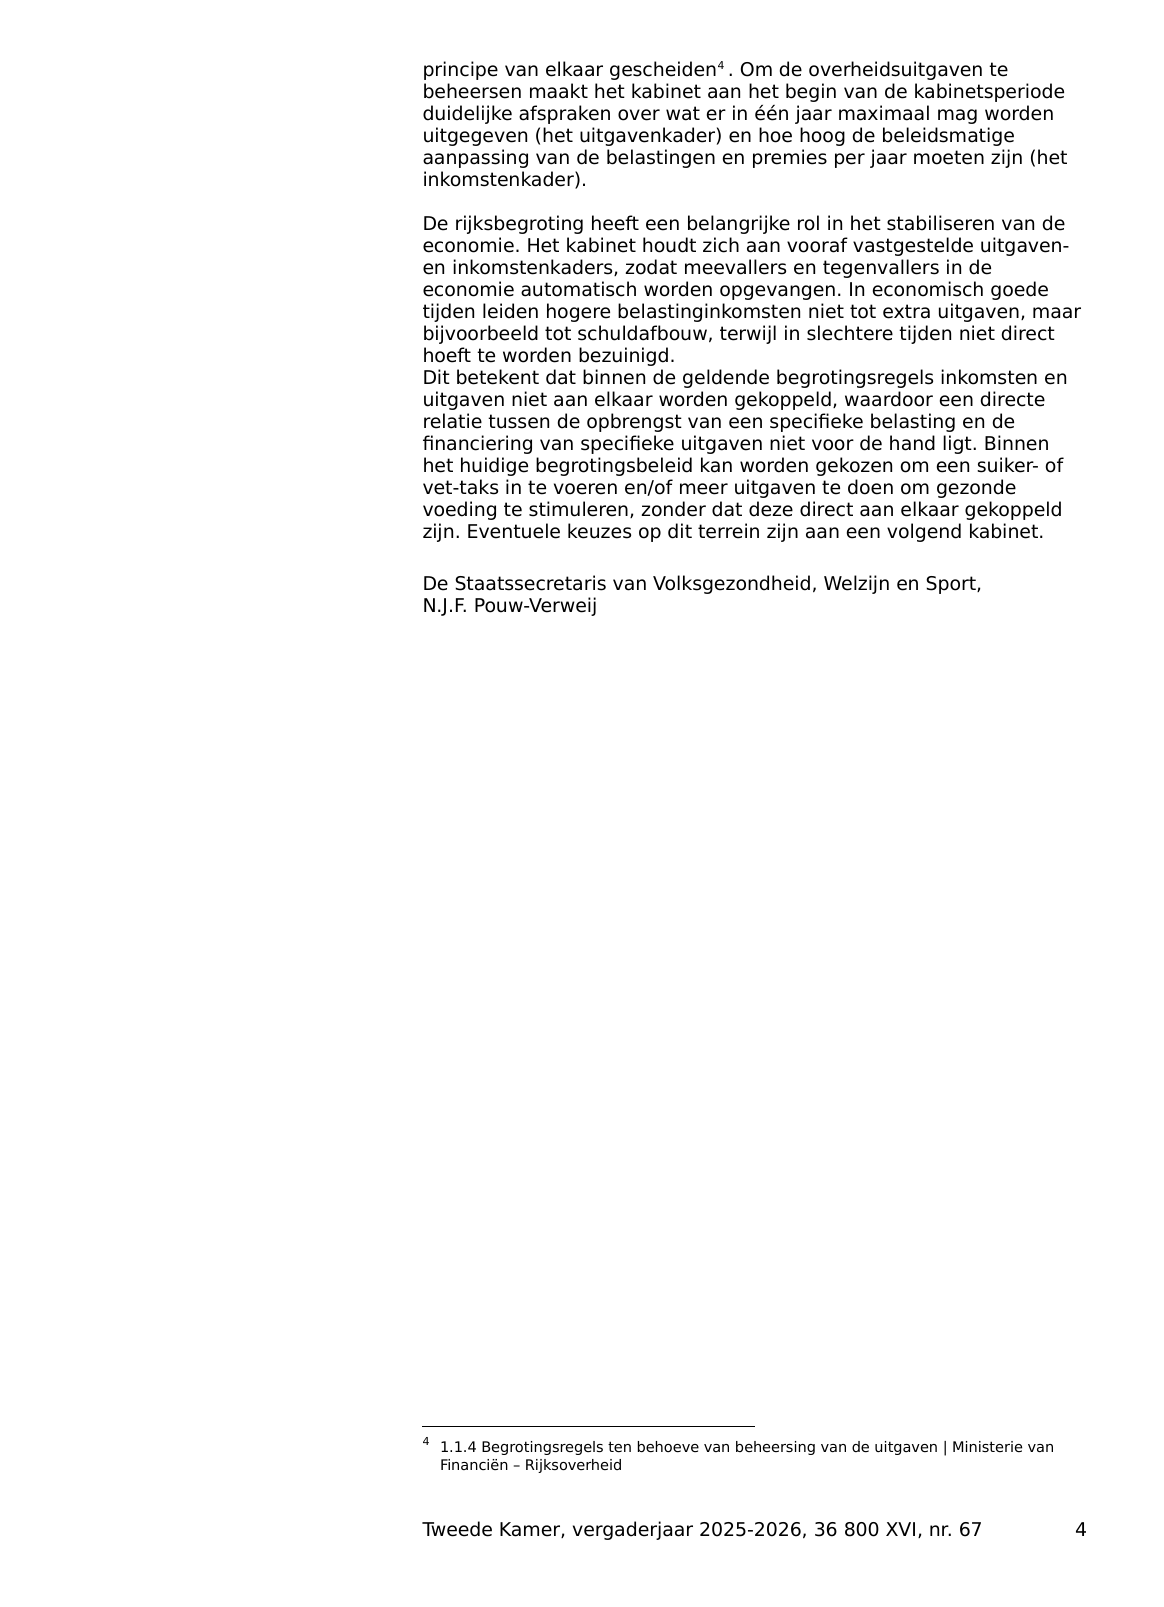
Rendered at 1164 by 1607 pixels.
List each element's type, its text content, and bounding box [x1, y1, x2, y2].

text principe van elkaar gescheiden. Om de overheidsuitgaven te beheersen maakt het kabinet aan het begin van de kabinetsperiode duidelijke afspraken over wat er in één jaar maximaal mag worden uitgegeven (het uitgavenkader) en hoe hoog de beleidsmatige aanpassing van de belastingen en premies per jaar moeten zijn (het inkomstenkader). [422, 59, 1087, 191]
text 1.1.4 Begrotingsregels ten behoeve van beheersing van de uitgaven | Ministerie van Financiën – Rijksoverheid [422, 1435, 1087, 1474]
text De Staatssecretaris van Volksgezondheid, Welzijn en Sport, N.J.F. Pouw-Verweij [422, 573, 1087, 617]
text De rijksbegroting heeft een belangrijke rol in het stabiliseren van de economie. Het kabinet houdt zich aan vooraf vastgestelde uitgaven- en inkomstenkaders, zodat meevallers en tegenvallers in de economie automatisch worden opgevangen. In economisch goede tijden leiden hogere belastinginkomsten niet tot extra uitgaven, maar bijvoorbeeld tot schuldafbouw, terwijl in slechtere tijden niet direct hoeft te worden bezuinigd. [422, 213, 1087, 367]
text Dit betekent dat binnen de geldende begrotingsregels inkomsten en uitgaven niet aan elkaar worden gekoppeld, waardoor een directe relatie tussen de opbrengst van een specifieke belasting en de financiering van specifieke uitgaven niet voor de hand ligt. Binnen het huidige begrotingsbeleid kan worden gekozen om een suiker- of vet-taks in te voeren en/of meer uitgaven te doen om gezonde voeding te stimuleren, zonder dat deze direct aan elkaar gekoppeld zijn. Eventuele keuzes op dit terrein zijn aan een volgend kabinet. [422, 367, 1087, 543]
